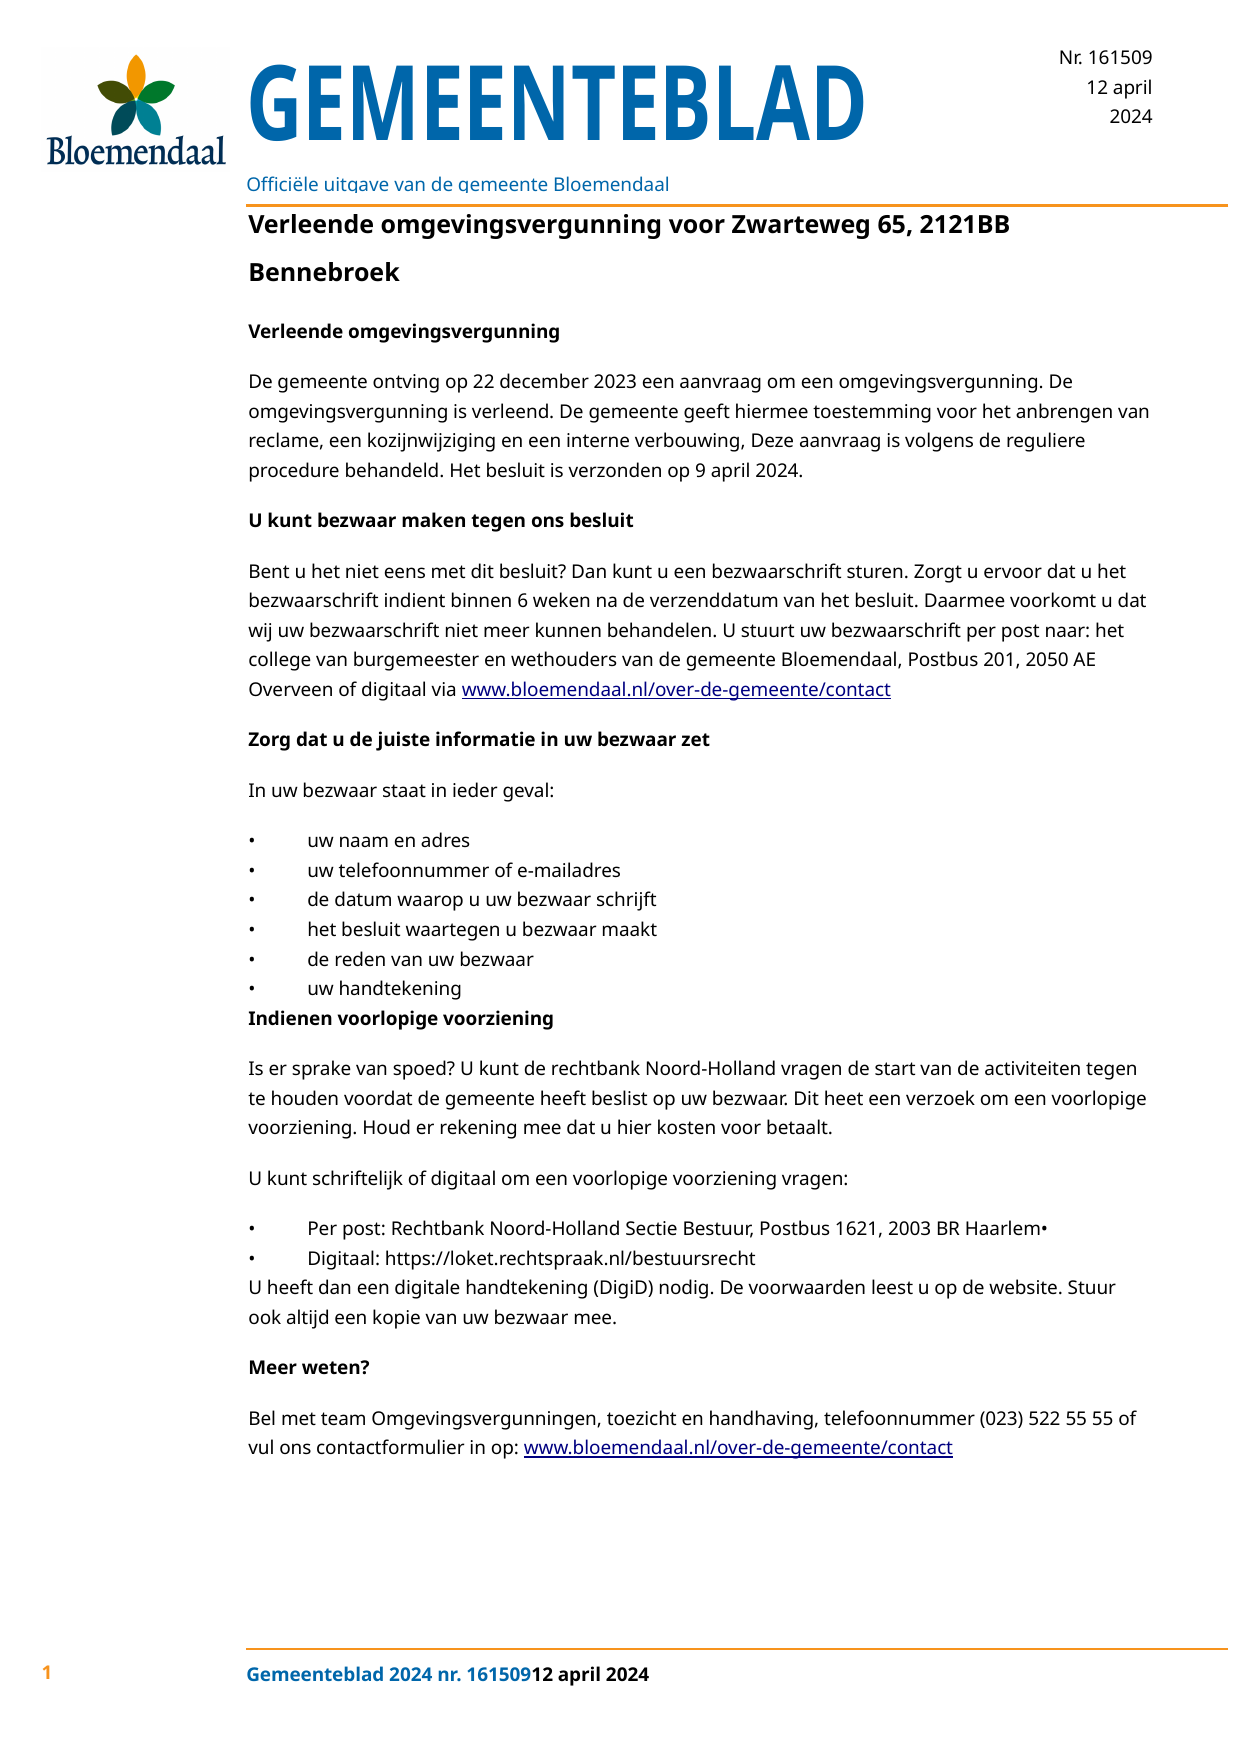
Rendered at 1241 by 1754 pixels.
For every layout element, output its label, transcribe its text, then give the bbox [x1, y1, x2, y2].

list uw telefoonnummer of e-mailadres [248, 857, 1152, 883]
text Is er sprake van spoed? U kunt de rechtbank Noord-Holland vragen de start van de activiteiten tegen te houden voordat de gemeente heeft beslist op uw bezwaar. Dit heet een verzoek om een voorlopige voorziening. Houd er rekening mee dat u hier kosten voor betaalt. [248, 1055, 1152, 1140]
list het besluit waartegen u bezwaar maakt [248, 916, 1152, 942]
list uw naam en adres [248, 827, 1152, 853]
text Bel met team Omgevingsvergunningen, toezicht en handhaving, telefoonnummer (023) 522 55 55 of vul ons contactformulier in op: www.bloemendaal.nl/over-de-gemeente/contact [248, 1405, 1152, 1460]
text Meer weten? [248, 1354, 1152, 1380]
picture [41, 47, 231, 172]
text Indienen voorlopige voorziening [248, 1005, 1152, 1031]
list de datum waarop u uw bezwaar schrijft [248, 887, 1152, 912]
text Zorg dat u de juiste informatie in uw bezwaar zet [248, 727, 1152, 752]
text De gemeente ontving op 22 december 2023 een aanvraag om een omgevingsvergunning. De omgevingsvergunning is verleend. De gemeente geeft hiermee toestemming voor het anbrengen van reclame, een kozijnwijziging en een interne verbouwing, Deze aanvraag is volgens de reguliere procedure behandeld. Het besluit is verzonden op 9 april 2024. [248, 368, 1152, 483]
list de reden van uw bezwaar [248, 946, 1152, 972]
list Digitaal: https://loket.rechtspraak.nl/bestuursrecht [248, 1245, 1152, 1271]
text U kunt bezwaar maken tegen ons besluit [248, 507, 1152, 533]
text U heeft dan een digitale handtekening (DigiD) nodig. De voorwaarden leest u op de website. Stuur ook altijd een kopie van uw bezwaar mee. [248, 1274, 1152, 1330]
text Verleende omgevingsvergunning voor Zwarteweg 65, 2121BB Bennebroek [248, 207, 1152, 288]
list uw handtekening [248, 975, 1152, 1001]
list Per post: Rechtbank Noord-Holland Sectie Bestuur, Postbus 1621, 2003 BR Haarlem• [248, 1215, 1152, 1241]
text U kunt schriftelijk of digitaal om een voorlopige voorziening vragen: [248, 1165, 1152, 1191]
text Bent u het niet eens met dit besluit? Dan kunt u een bezwaarschrift sturen. Zorgt u ervoor dat u het bezwaarschrift indient binnen 6 weken na de verzenddatum van het besluit. Daarmee voorkomt u dat wij uw bezwaarschrift niet meer kunnen behandelen. U stuurt uw bezwaarschrift per post naar: het college van burgemeester en wethouders van de gemeente Bloemendaal, Postbus 201, 2050 AE Overveen of digitaal via www.bloemendaal.nl/over-de-gemeente/contact [248, 558, 1152, 702]
text In uw bezwaar staat in ieder geval: [248, 777, 1152, 803]
text Verleende omgevingsvergunning [248, 318, 1152, 344]
